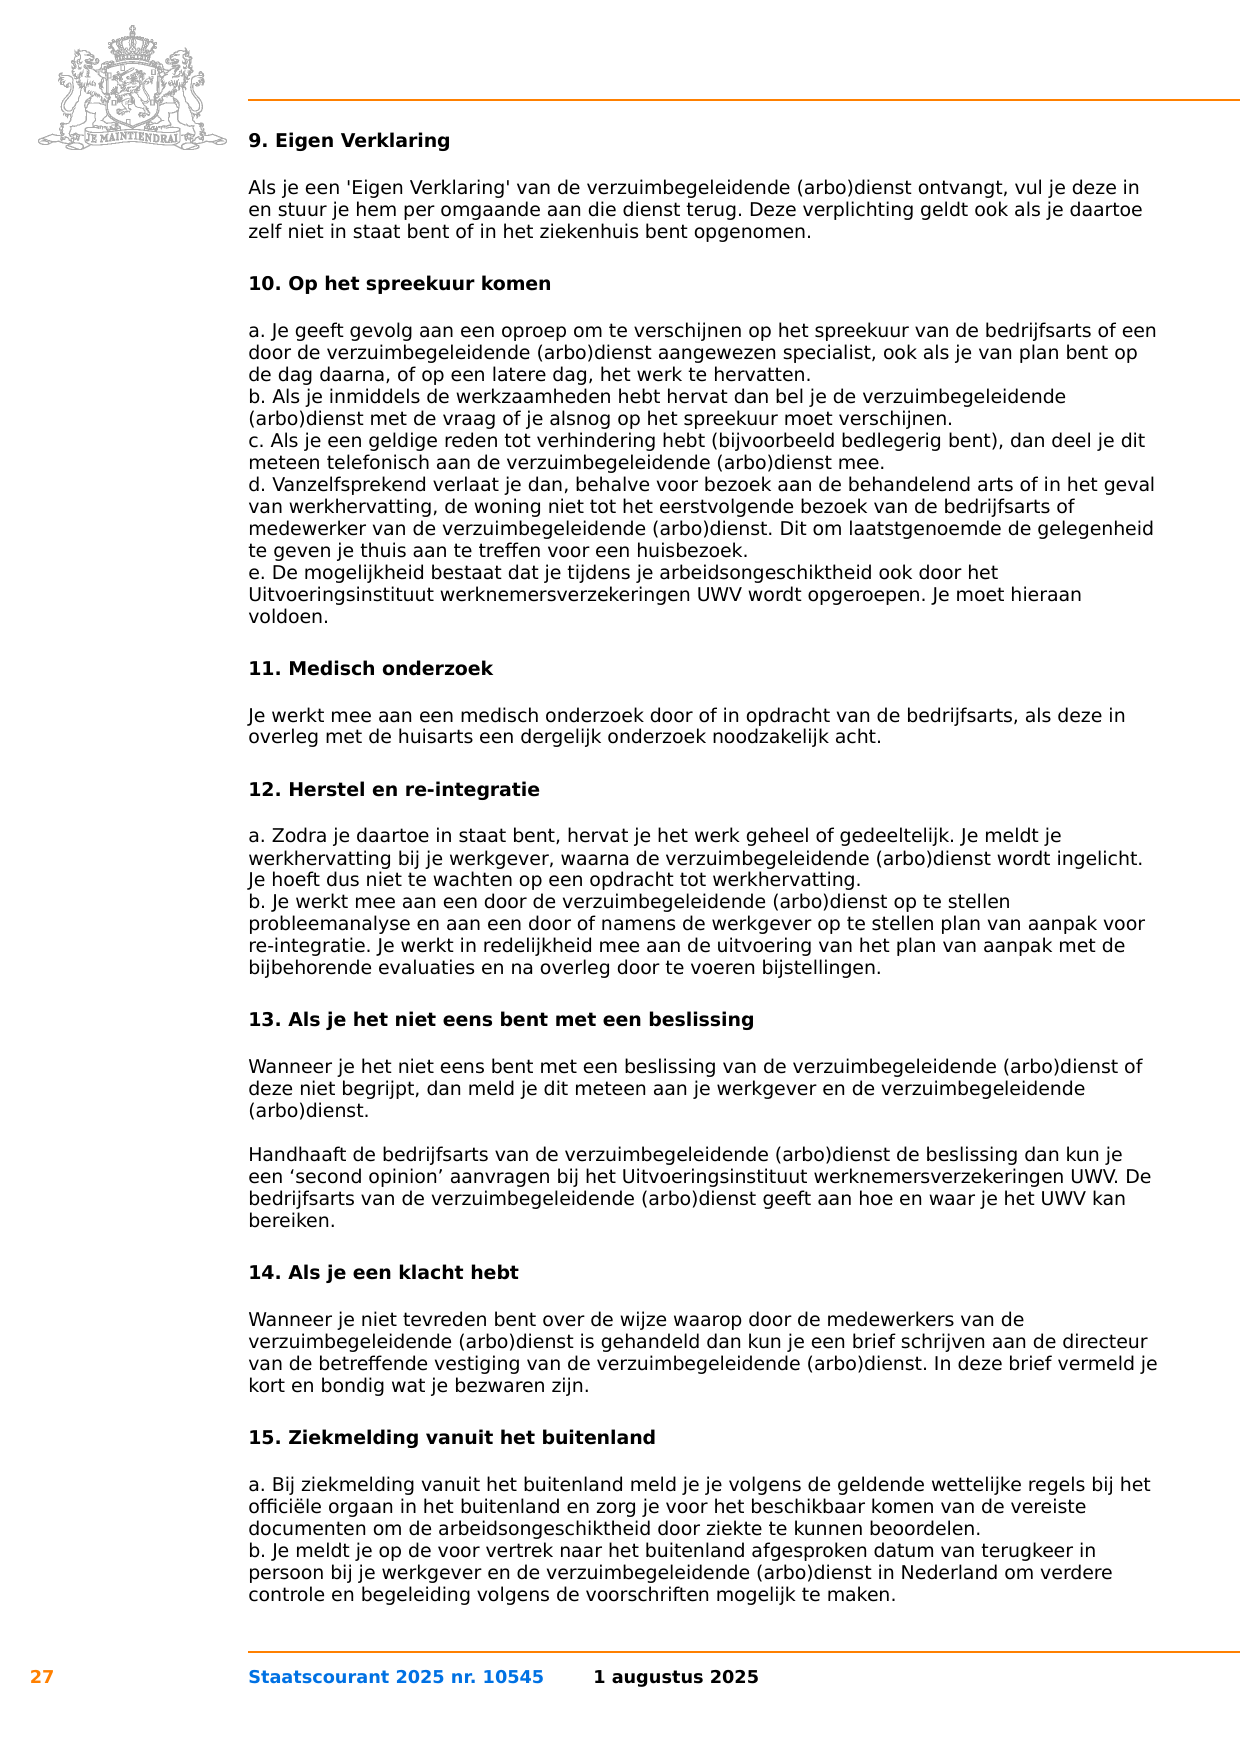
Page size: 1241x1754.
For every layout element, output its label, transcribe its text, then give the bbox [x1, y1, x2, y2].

subtitle 10. Op het spreekuur komen [248, 273, 1163, 295]
text a. Je geeft gevolg aan een oproep om te verschijnen op het spreekuur van de bedrijfsarts of een door de verzuimbegeleidende (arbo)dienst aangewezen specialist, ook als je van plan bent op de dag daarna, of op een latere dag, het werk te hervatten. [248, 320, 1163, 386]
subtitle 12. Herstel en re-integratie [248, 778, 1163, 800]
text Wanneer je niet tevreden bent over de wijze waarop door de medewerkers van de verzuimbegeleidende (arbo)dienst is gehandeld dan kun je een brief schrijven aan de directeur van de betreffende vestiging van de verzuimbegeleidende (arbo)dienst. In deze brief vermeld je kort en bondig wat je bezwaren zijn. [248, 1309, 1163, 1397]
picture [38, 25, 227, 150]
text e. De mogelijkheid bestaat dat je tijdens je arbeidsongeschiktheid ook door het Uitvoeringsinstituut werknemersverzekeringen UWV wordt opgeroepen. Je moet hieraan voldoen. [248, 562, 1163, 627]
text b. Als je inmiddels de werkzaamheden hebt hervat dan bel je de verzuimbegeleidende (arbo)dienst met de vraag of je alsnog op het spreekuur moet verschijnen. [248, 386, 1163, 430]
text b. Je meldt je op de voor vertrek naar het buitenland afgesproken datum van terugkeer in persoon bij je werkgever en de verzuimbegeleidende (arbo)dienst in Nederland om verdere controle en begeleiding volgens de voorschriften mogelijk te maken. [248, 1540, 1163, 1606]
subtitle 13. Als je het niet eens bent met een beslissing [248, 1009, 1163, 1031]
subtitle 11. Medisch onderzoek [248, 657, 1163, 679]
text Wanneer je het niet eens bent met een beslissing van de verzuimbegeleidende (arbo)dienst of deze niet begrijpt, dan meld je dit meteen aan je werkgever en de verzuimbegeleidende (arbo)dienst. [248, 1056, 1163, 1122]
text b. Je werkt mee aan een door de verzuimbegeleidende (arbo)dienst op te stellen probleemanalyse en aan een door of namens de werkgever op te stellen plan van aanpak voor re-integratie. Je werkt in redelijkheid mee aan de uitvoering van het plan van aanpak met de bijbehorende evaluaties en na overleg door te voeren bijstellingen. [248, 891, 1163, 979]
text Je werkt mee aan een medisch onderzoek door of in opdracht van de bedrijfsarts, als deze in overleg met de huisarts een dergelijk onderzoek noodzakelijk acht. [248, 704, 1163, 748]
text a. Bij ziekmelding vanuit het buitenland meld je je volgens de geldende wettelijke regels bij het officiële orgaan in het buitenland en zorg je voor het beschikbaar komen van de vereiste documenten om de arbeidsongeschiktheid door ziekte te kunnen beoordelen. [248, 1474, 1163, 1540]
subtitle 14. Als je een klacht hebt [248, 1262, 1163, 1284]
text a. Zodra je daartoe in staat bent, hervat je het werk geheel of gedeeltelijk. Je meldt je werkhervatting bij je werkgever, waarna de verzuimbegeleidende (arbo)dienst wordt ingelicht. Je hoeft dus niet te wachten op een opdracht tot werkhervatting. [248, 825, 1163, 891]
text Handhaaft de bedrijfsarts van de verzuimbegeleidende (arbo)dienst de beslissing dan kun je een ‘second opinion’ aanvragen bij het Uitvoeringsinstituut werknemersverzekeringen UWV. De bedrijfsarts van de verzuimbegeleidende (arbo)dienst geeft aan hoe en waar je het UWV kan bereiken. [248, 1144, 1163, 1232]
subtitle 15. Ziekmelding vanuit het buitenland [248, 1427, 1163, 1449]
text c. Als je een geldige reden tot verhindering hebt (bijvoorbeeld bedlegerig bent), dan deel je dit meteen telefonisch aan de verzuimbegeleidende (arbo)dienst mee. [248, 430, 1163, 474]
subtitle 9. Eigen Verklaring [248, 130, 1163, 152]
text d. Vanzelfsprekend verlaat je dan, behalve voor bezoek aan de behandelend arts of in het geval van werkhervatting, de woning niet tot het eerstvolgende bezoek van de bedrijfsarts of medewerker van de verzuimbegeleidende (arbo)dienst. Dit om laatstgenoemde de gelegenheid te geven je thuis aan te treffen voor een huisbezoek. [248, 474, 1163, 562]
text Als je een 'Eigen Verklaring' van de verzuimbegeleidende (arbo)dienst ontvangt, vul je deze in en stuur je hem per omgaande aan die dienst terug. Deze verplichting geldt ook als je daartoe zelf niet in staat bent of in het ziekenhuis bent opgenomen. [248, 177, 1163, 243]
